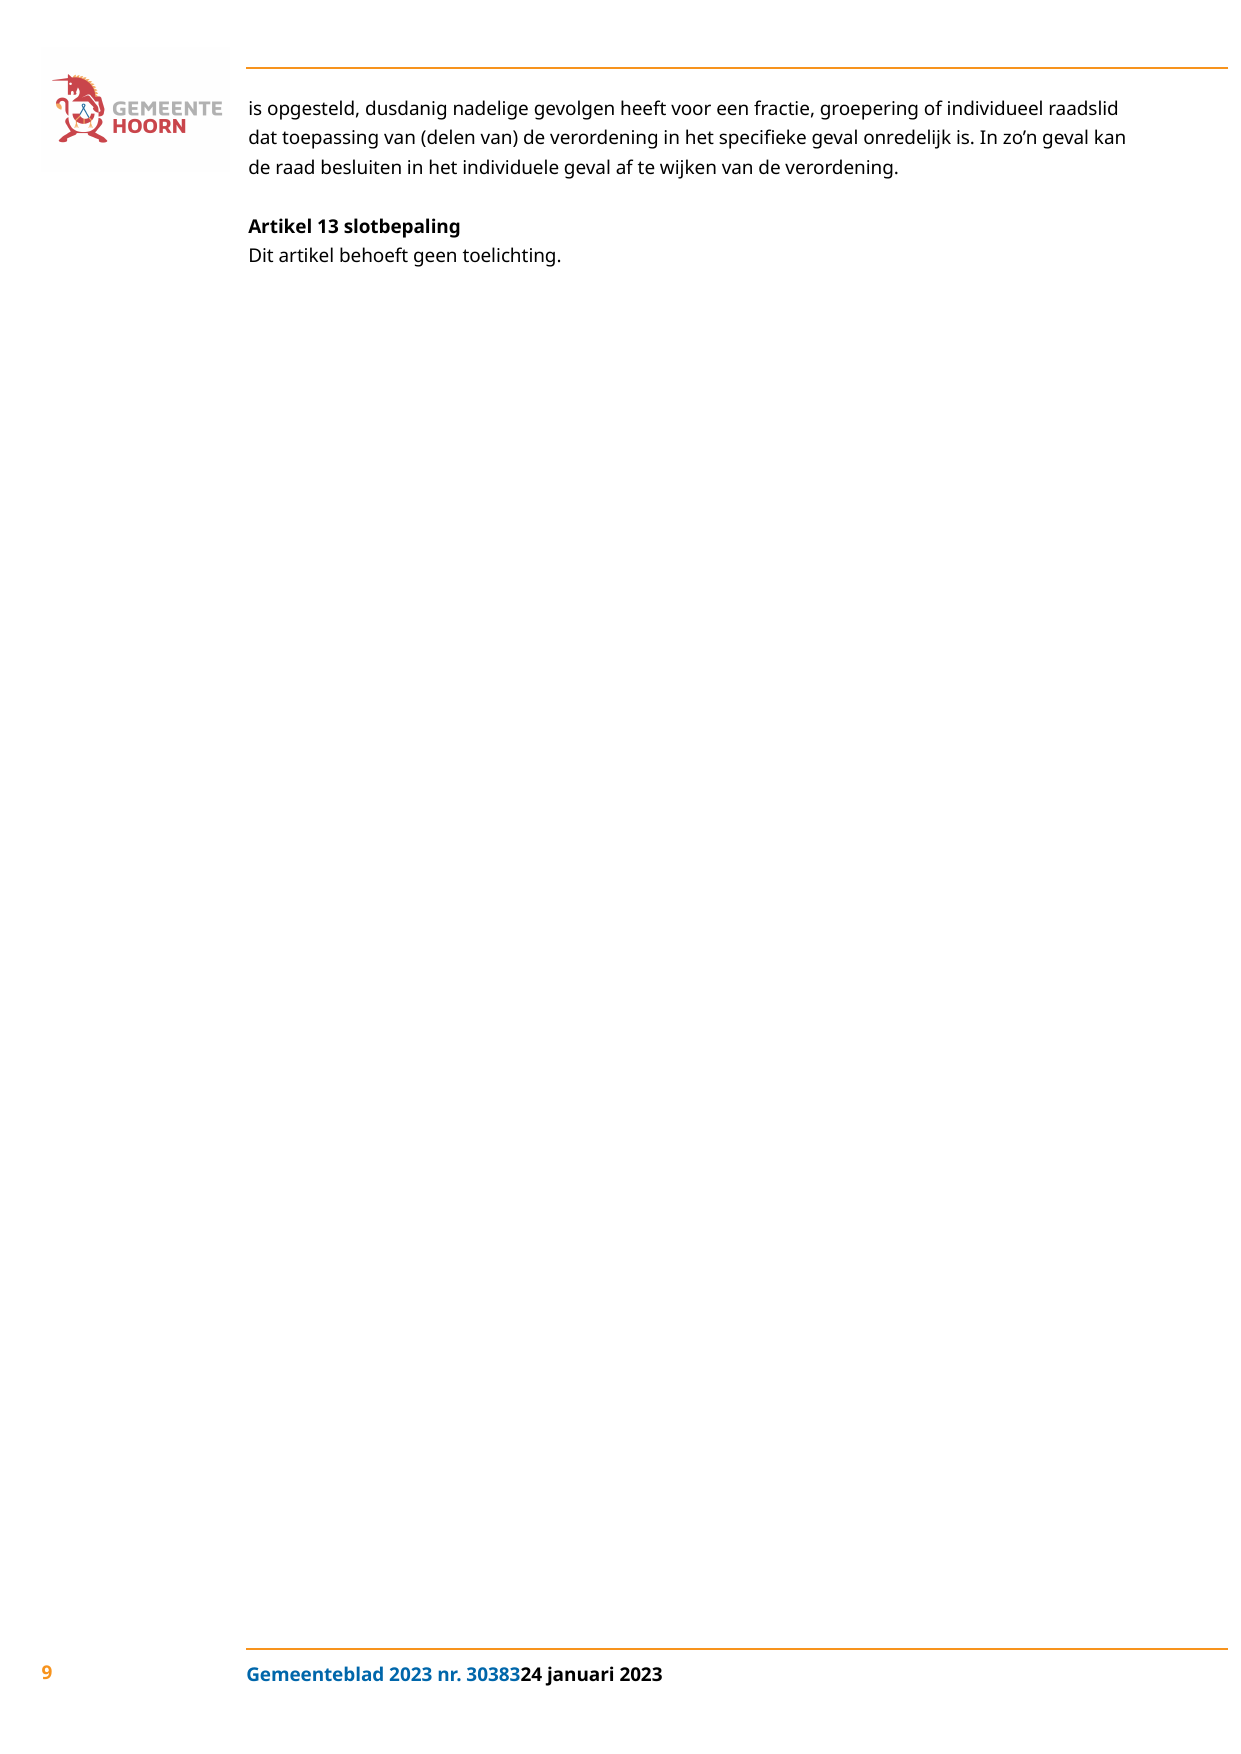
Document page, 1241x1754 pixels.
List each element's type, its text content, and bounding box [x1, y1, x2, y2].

text is opgesteld, dusdanig nadelige gevolgen heeft voor een fractie, groepering of individueel raadslid dat toepassing van (delen van) de verordening in het specifieke geval onredelijk is. In zo’n geval kan de raad besluiten in het individuele geval af te wijken van de verordening. [248, 95, 1152, 180]
picture [41, 47, 231, 172]
text Artikel 13 slotbepaling [248, 213, 1152, 239]
text Dit artikel behoeft geen toelichting. [248, 243, 1152, 268]
